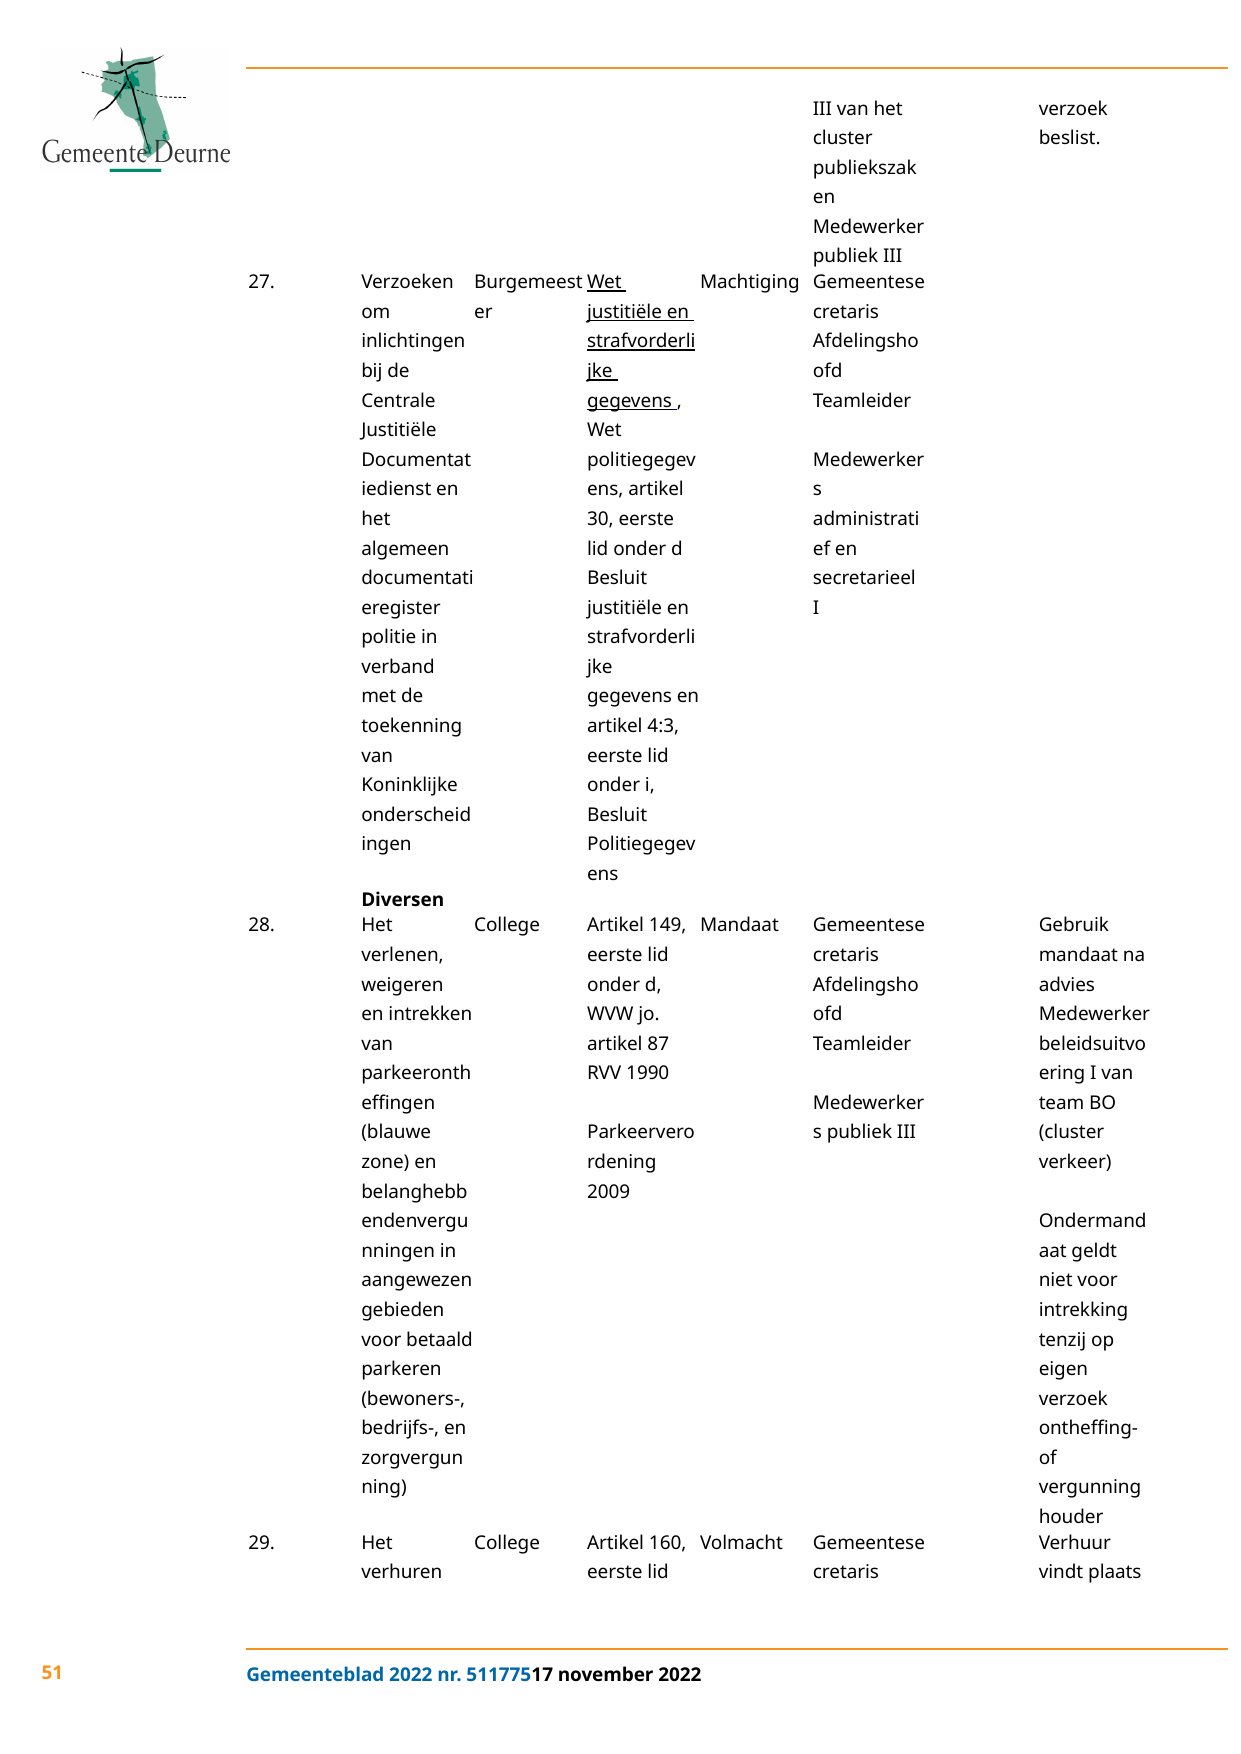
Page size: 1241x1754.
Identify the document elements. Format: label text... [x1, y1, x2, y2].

table_cell [361, 95, 474, 268]
table_cell [1039, 269, 1152, 886]
table_cell verzoek beslist. [1039, 95, 1152, 268]
table_cell Machtiging [700, 269, 813, 886]
table_cell 29. [248, 1529, 361, 1584]
table_cell Wet justitiële en strafvorderlijke gegevens , Wet politiegegevens, artikel 30, eerste lid onder d Besluit justitiële en strafvorderlijke gegevens en artikel 4:3, eerste lid onder i, Besluit Politiegegevens [587, 269, 700, 886]
table_cell 28. [248, 912, 361, 1529]
table_cell Mandaat [700, 912, 813, 1529]
table_cell College [474, 912, 587, 1529]
table_cell Verzoeken om inlichtingen bij de Centrale Justitiële Documentatiedienst en het algemeen documentatieregister politie in verband met de toekenning van Koninklijke onderscheidingen [361, 269, 474, 886]
table_cell [587, 95, 700, 268]
table_cell Artikel 160, eerste lid [587, 1529, 700, 1584]
table_cell [926, 1529, 1038, 1584]
table_cell [926, 912, 1038, 1529]
table_cell [248, 95, 361, 268]
table_cell Burgemeester [474, 269, 587, 886]
table_cell [926, 269, 1038, 886]
table_cell Verhuur vindt plaats [1039, 1529, 1152, 1584]
table_cell [926, 95, 1038, 268]
table_cell 27. [248, 269, 361, 886]
table_cell Gebruik mandaat na advies Medewerker beleidsuitvoering I van team BO (cluster verkeer) Ondermandaat geldt niet voor intrekking tenzij op eigen verzoek ontheffing- of vergunninghouder [1039, 912, 1152, 1529]
table_cell Gemeentesecretaris Afdelingshoofd Teamleider Medewerkers administratief en secretarieel I [813, 269, 926, 886]
table_cell College [474, 1529, 587, 1584]
table_cell [474, 95, 587, 268]
table_cell Diversen [361, 886, 1152, 912]
table_cell Het verlenen, weigeren en intrekken van parkeerontheffingen (blauwe zone) en belanghebbendenvergunningen in aangewezen gebieden voor betaald parkeren (bewoners-, bedrijfs-, en zorgvergunning) [361, 912, 474, 1529]
table_cell Het verhuren [361, 1529, 474, 1584]
picture [41, 47, 231, 172]
table_cell [700, 95, 813, 268]
table_cell III van het cluster publiekszaken Medewerker publiek III [813, 95, 926, 268]
table_cell Volmacht [700, 1529, 813, 1584]
table_cell Gemeentesecretaris Afdelingshoofd Teamleider Medewerkers publiek III [813, 912, 926, 1529]
table_cell Gemeentesecretaris [813, 1529, 926, 1584]
table_cell [248, 886, 361, 912]
table_cell Artikel 149, eerste lid onder d, WVW jo. artikel 87 RVV 1990 Parkeerverordening 2009 [587, 912, 700, 1529]
